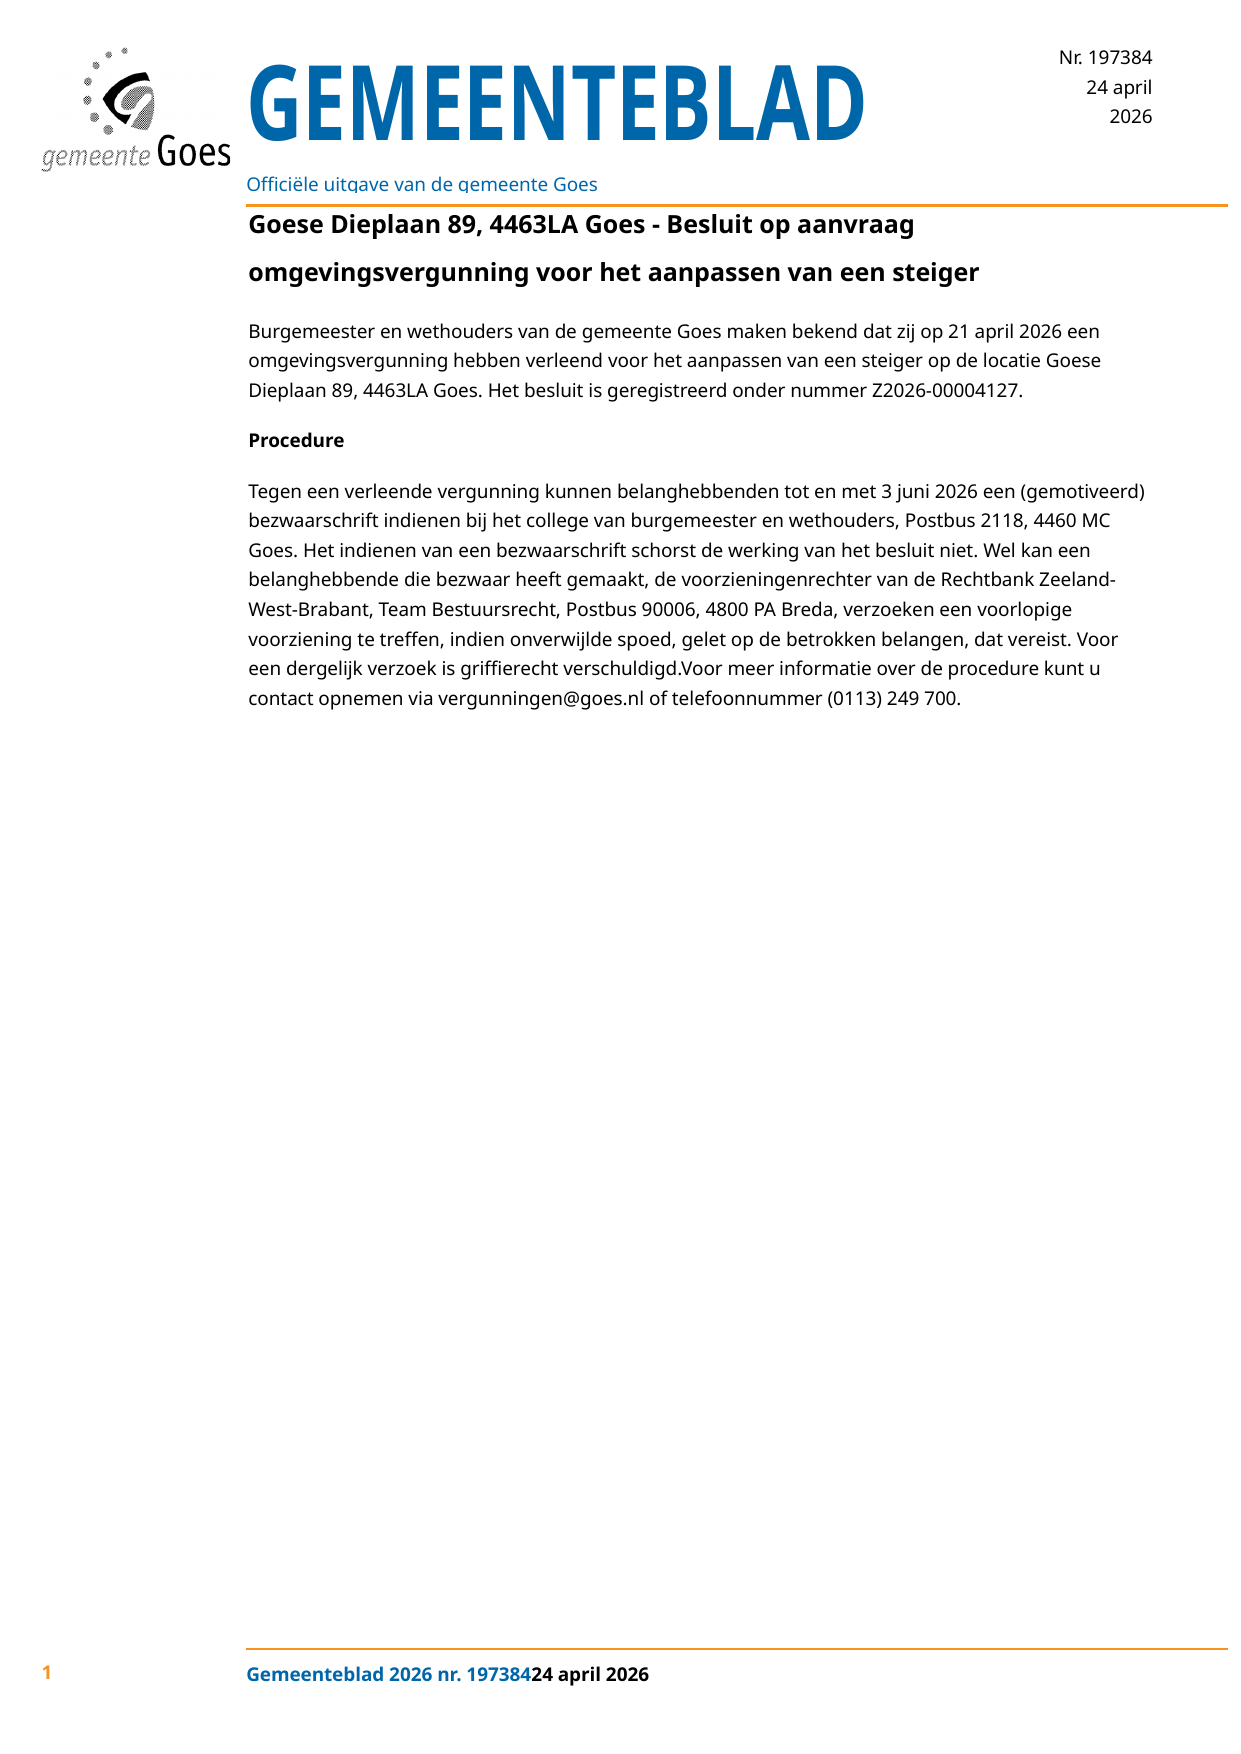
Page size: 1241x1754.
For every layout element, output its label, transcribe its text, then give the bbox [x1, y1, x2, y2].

text Burgemeester en wethouders van de gemeente Goes maken bekend dat zij op 21 april 2026 een omgevingsvergunning hebben verleend voor het aanpassen van een steiger op de locatie Goese Dieplaan 89, 4463LA Goes. Het besluit is geregistreerd onder nummer Z2026-00004127. [248, 318, 1152, 403]
text Procedure [248, 427, 1152, 453]
picture [41, 47, 231, 172]
text Goese Dieplaan 89, 4463LA Goes - Besluit op aanvraag omgevingsvergunning voor het aanpassen van een steiger [248, 207, 1152, 288]
text Tegen een verleende vergunning kunnen belanghebbenden tot en met 3 juni 2026 een (gemotiveerd) bezwaarschrift indienen bij het college van burgemeester en wethouders, Postbus 2118, 4460 MC Goes. Het indienen van een bezwaarschrift schorst de werking van het besluit niet. Wel kan een belanghebbende die bezwaar heeft gemaakt, de voorzieningenrechter van de Rechtbank Zeeland-West-Brabant, Team Bestuursrecht, Postbus 90006, 4800 PA Breda, verzoeken een voorlopige voorziening te treffen, indien onverwijlde spoed, gelet op de betrokken belangen, dat vereist. Voor een dergelijk verzoek is griffierecht verschuldigd.Voor meer informatie over de procedure kunt u contact opnemen via vergunningen@goes.nl of telefoonnummer (0113) 249 700. [248, 478, 1152, 711]
